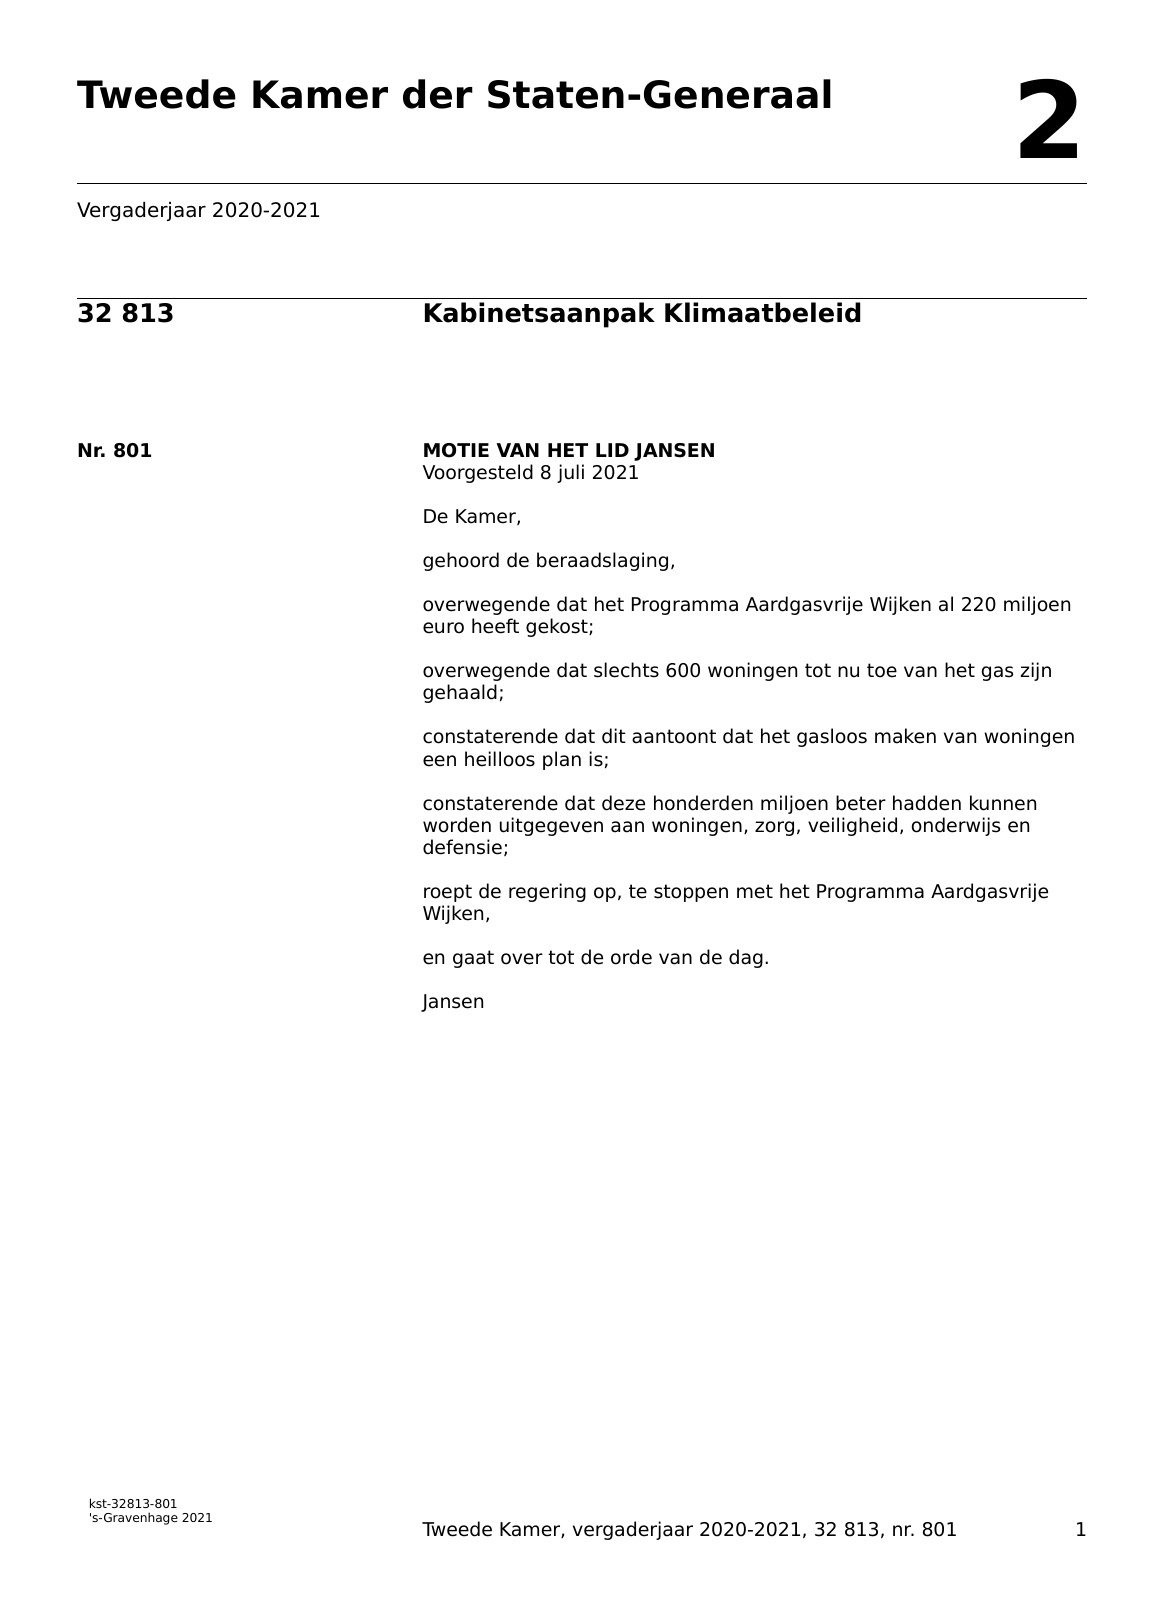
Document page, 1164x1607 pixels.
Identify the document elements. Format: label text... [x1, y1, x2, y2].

text 's-Gravenhage 2021 [88, 1511, 323, 1525]
text De Kamer, [422, 506, 1087, 528]
subtitle 32 813 Kabinetsaanpak Klimaatbeleid [77, 299, 1087, 329]
text Voorgesteld 8 juli 2021 [422, 462, 1087, 484]
text Jansen [422, 991, 1087, 1013]
table_cell Vergaderjaar 2020-2021 [77, 184, 1087, 298]
table_header 2 [886, 59, 1087, 183]
text constaterende dat dit aantoont dat het gasloos maken van woningen een heilloos plan is; [422, 726, 1087, 770]
table_header Tweede Kamer der Staten-Generaal [77, 59, 886, 183]
text overwegende dat slechts 600 woningen tot nu toe van het gas zijn gehaald; [422, 660, 1087, 704]
text overwegende dat het Programma Aardgasvrije Wijken al 220 miljoen euro heeft gekost; [422, 594, 1087, 638]
subtitle Nr. 801 MOTIE VAN HET LID JANSEN [77, 440, 1087, 462]
text kst-32813-801 [88, 1497, 323, 1511]
text gehoord de beraadslaging, [422, 550, 1087, 572]
text en gaat over tot de orde van de dag. [422, 947, 1087, 969]
text roept de regering op, te stoppen met het Programma Aardgasvrije Wijken, [422, 881, 1087, 925]
text constaterende dat deze honderden miljoen beter hadden kunnen worden uitgegeven aan woningen, zorg, veiligheid, onderwijs en defensie; [422, 793, 1087, 858]
